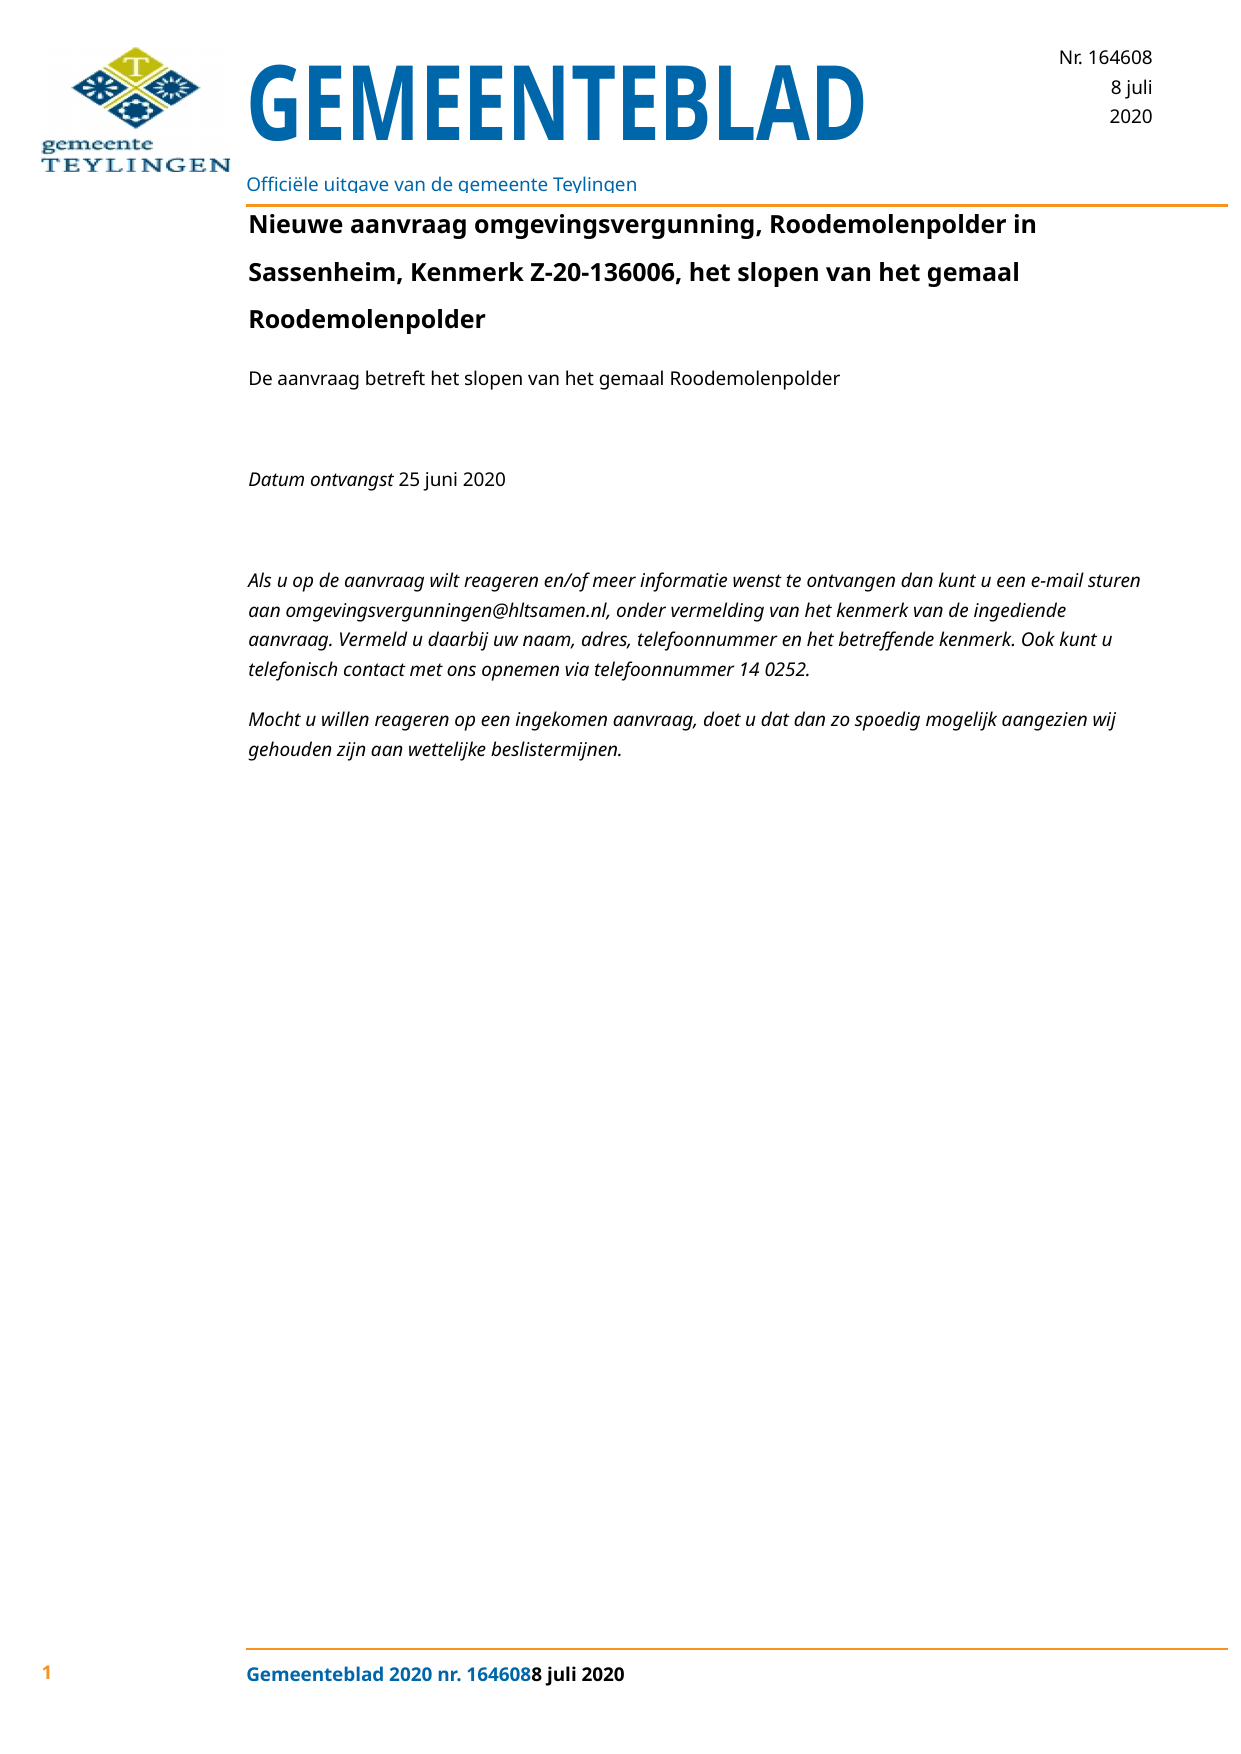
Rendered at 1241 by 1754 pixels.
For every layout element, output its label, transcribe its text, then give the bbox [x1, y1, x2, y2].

text Als u op de aanvraag wilt reageren en/of meer informatie wenst te ontvangen dan kunt u een e-mail sturen aan omgevingsvergunningen@hltsamen.nl, onder vermelding van het kenmerk van de ingediende aanvraag. Vermeld u daarbij uw naam, adres, telefoonnummer en het betreffende kenmerk. Ook kunt u telefonisch contact met ons opnemen via telefoonnummer 14 0252. [248, 567, 1152, 682]
text De aanvraag betreft het slopen van het gemaal Roodemolenpolder [248, 366, 1152, 391]
picture [41, 47, 231, 172]
text Datum ontvangst 25 juni 2020 [248, 466, 1152, 492]
text Nieuwe aanvraag omgevingsvergunning, Roodemolenpolder in Sassenheim, Kenmerk Z-20-136006, het slopen van het gemaal Roodemolenpolder [248, 207, 1152, 336]
text Mocht u willen reageren op een ingekomen aanvraag, doet u dat dan zo spoedig mogelijk aangezien wij gehouden zijn aan wettelijke beslistermijnen. [248, 706, 1152, 762]
